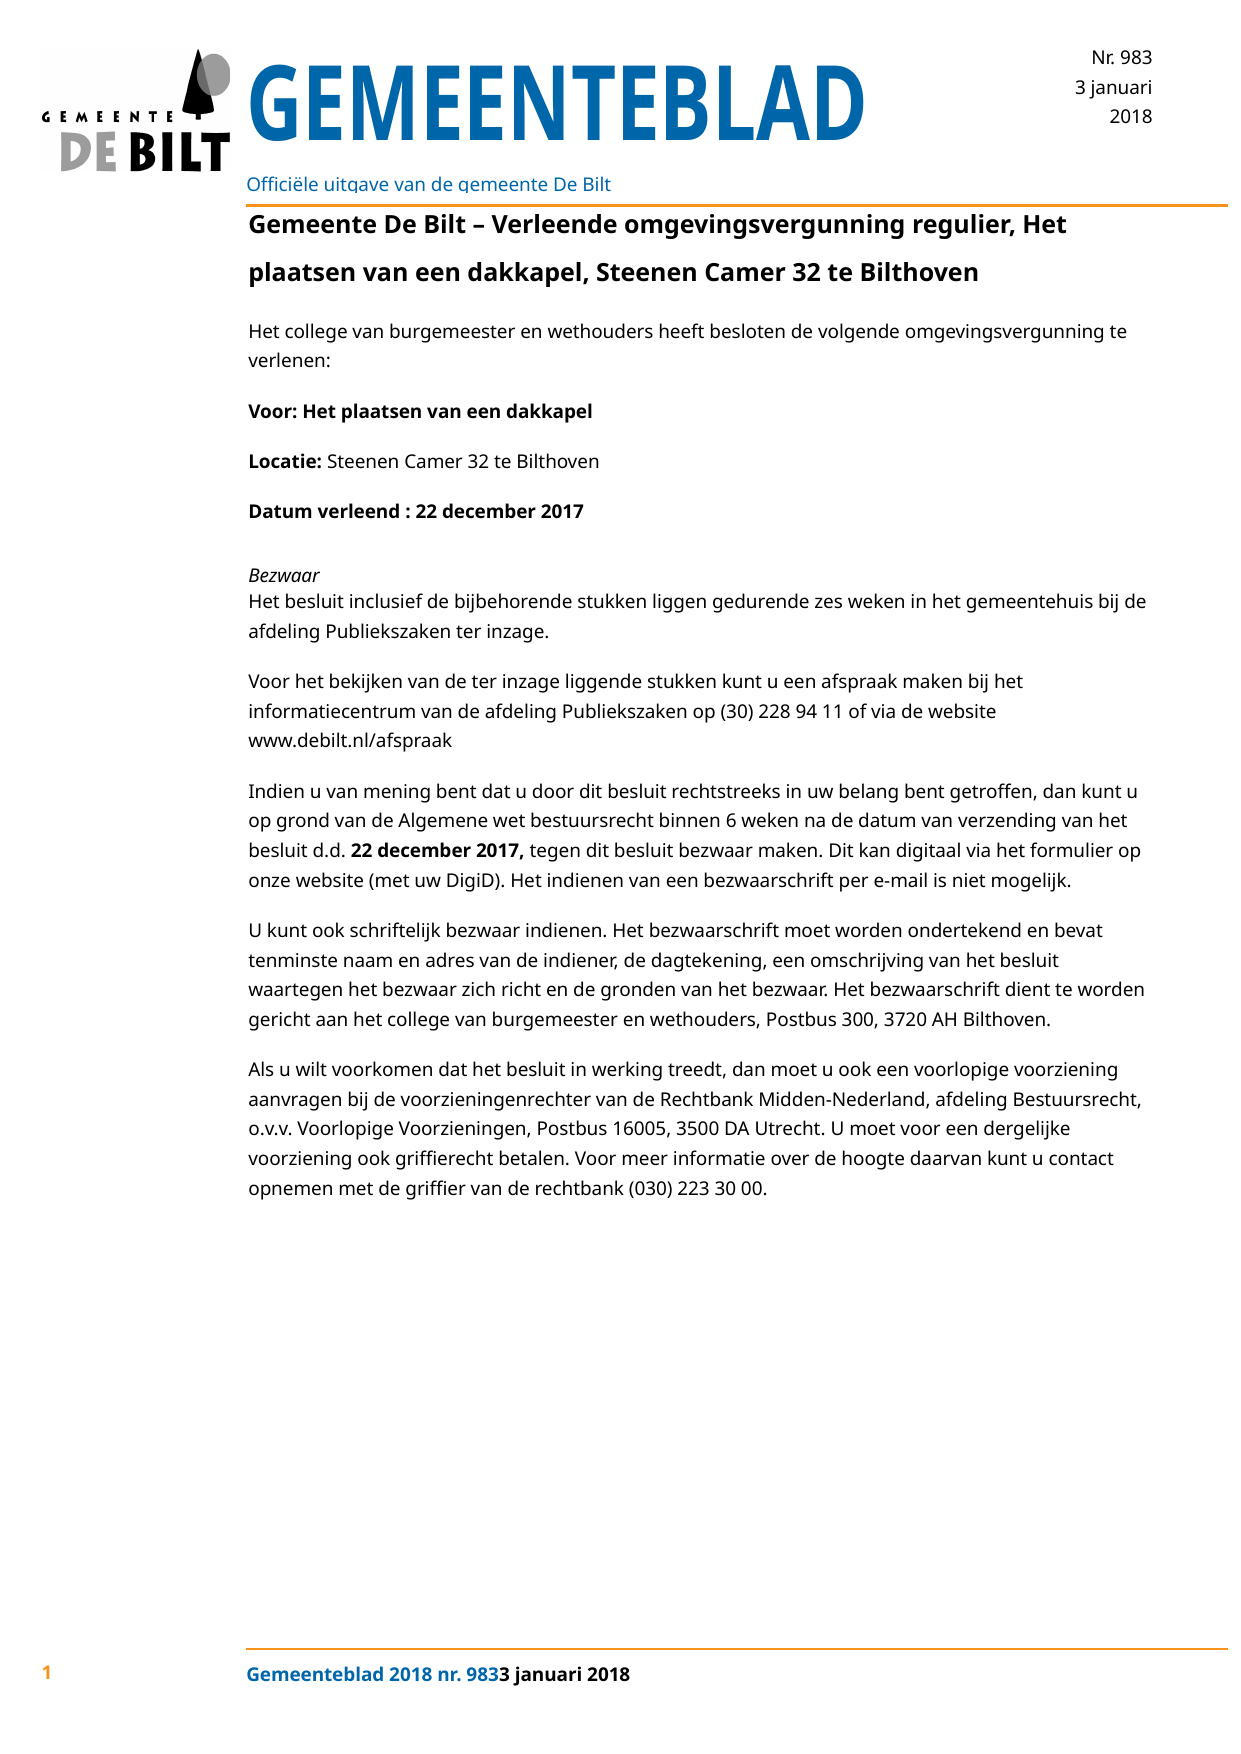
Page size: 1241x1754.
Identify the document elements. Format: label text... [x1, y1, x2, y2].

text Bezwaar [248, 563, 1152, 588]
text Locatie: Steenen Camer 32 te Bilthoven [248, 448, 1152, 474]
text Voor het bekijken van de ter inzage liggende stukken kunt u een afspraak maken bij het informatiecentrum van de afdeling Publiekszaken op (30) 228 94 11 of via de website www.debilt.nl/afspraak [248, 668, 1152, 753]
picture [41, 47, 231, 172]
text Het besluit inclusief de bijbehorende stukken liggen gedurende zes weken in het gemeentehuis bij de afdeling Publiekszaken ter inzage. [248, 588, 1152, 644]
text Gemeente De Bilt – Verleende omgevingsvergunning regulier, Het plaatsen van een dakkapel, Steenen Camer 32 te Bilthoven [248, 207, 1152, 288]
text Indien u van mening bent dat u door dit besluit rechtstreeks in uw belang bent getroffen, dan kunt u op grond van de Algemene wet bestuursrecht binnen 6 weken na de datum van verzending van het besluit d.d. 22 december 2017, tegen dit besluit bezwaar maken. Dit kan digitaal via het formulier op onze website (met uw DigiD). Het indienen van een bezwaarschrift per e-mail is niet mogelijk. [248, 778, 1152, 892]
text Als u wilt voorkomen dat het besluit in werking treedt, dan moet u ook een voorlopige voorziening aanvragen bij de voorzieningenrechter van de Rechtbank Midden-Nederland, afdeling Bestuursrecht, o.v.v. Voorlopige Voorzieningen, Postbus 16005, 3500 DA Utrecht. U moet voor een dergelijke voorziening ook griffierecht betalen. Voor meer informatie over de hoogte daarvan kunt u contact opnemen met de griffier van de rechtbank (030) 223 30 00. [248, 1056, 1152, 1200]
text Voor: Het plaatsen van een dakkapel [248, 398, 1152, 424]
text Het college van burgemeester en wethouders heeft besloten de volgende omgevingsvergunning te verlenen: [248, 318, 1152, 373]
text Datum verleend : 22 december 2017 [248, 499, 1152, 524]
text U kunt ook schriftelijk bezwaar indienen. Het bezwaarschrift moet worden ondertekend en bevat tenminste naam en adres van de indiener, de dagtekening, een omschrijving van het besluit waartegen het bezwaar zich richt en de gronden van het bezwaar. Het bezwaarschrift dient te worden gericht aan het college van burgemeester en wethouders, Postbus 300, 3720 AH Bilthoven. [248, 917, 1152, 1032]
